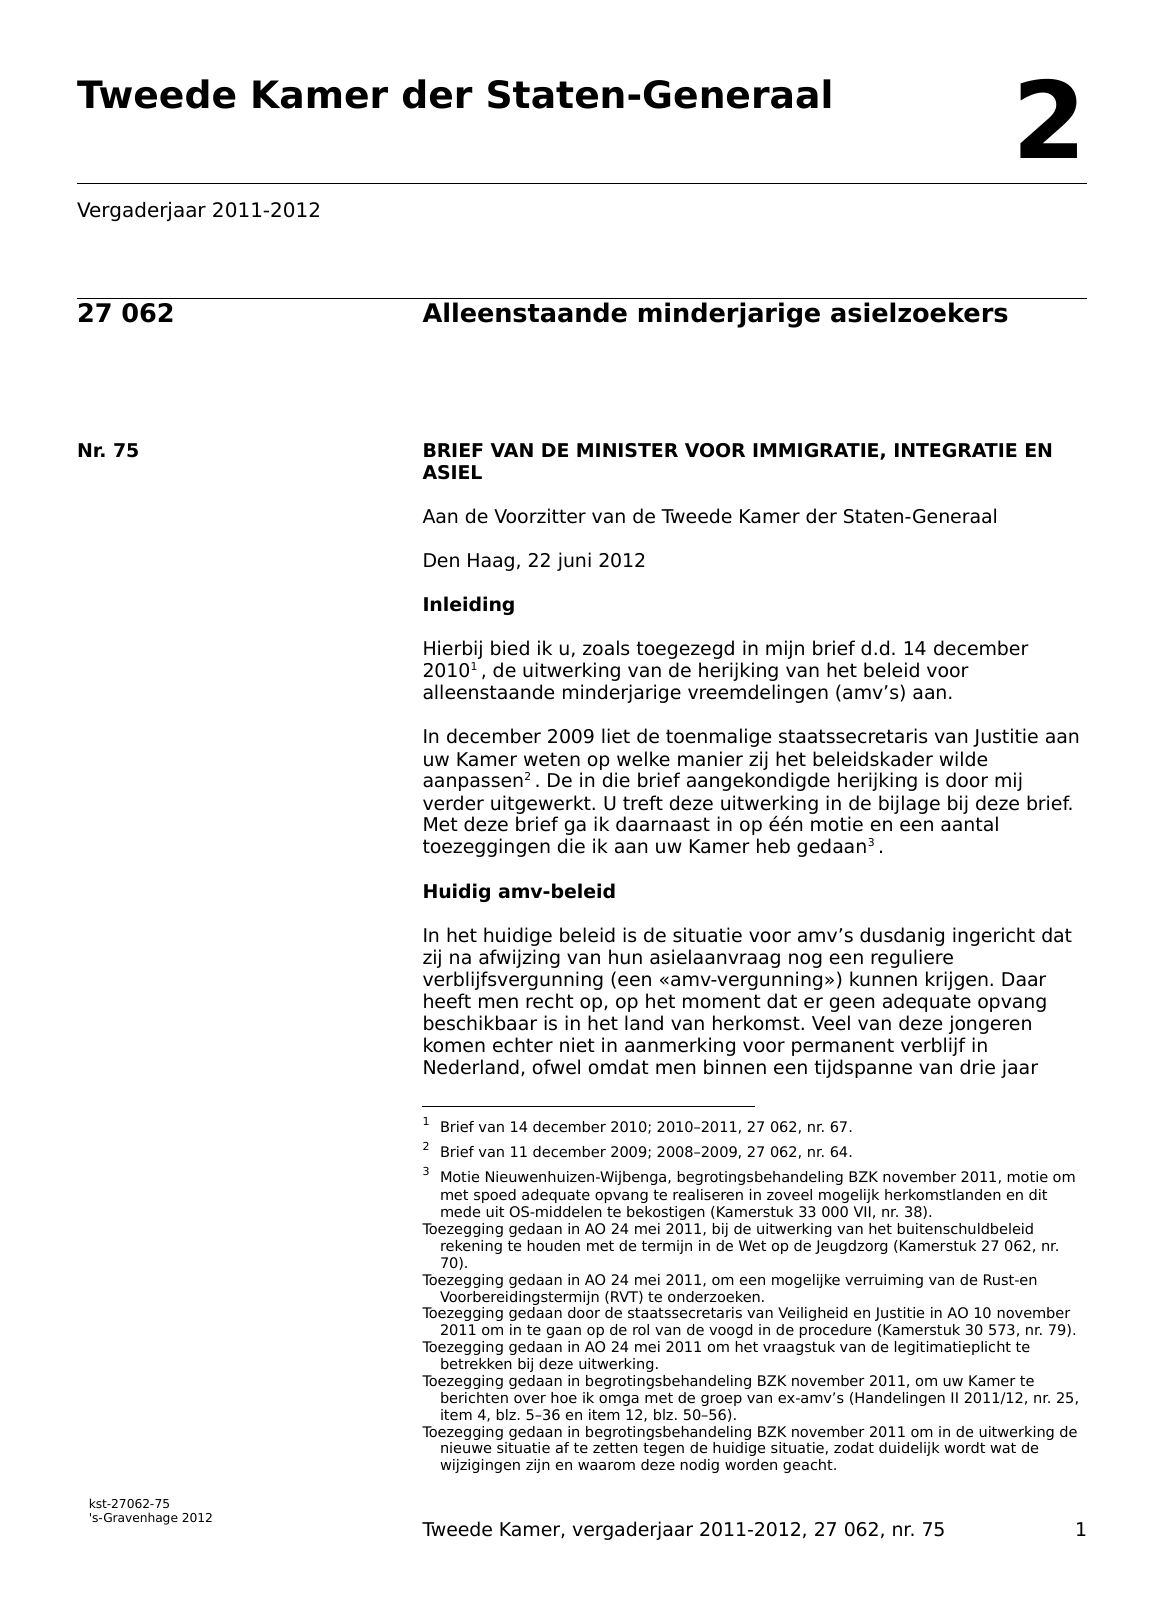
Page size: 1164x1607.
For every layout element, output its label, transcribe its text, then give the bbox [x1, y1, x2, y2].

text Toezegging gedaan in AO 24 mei 2011, bij de uitwerking van het buitenschuldbeleid rekening te houden met de termijn in de Wet op de Jeugdzorg (Kamerstuk 27 062, nr. 70). [422, 1221, 1087, 1272]
text Hierbij bied ik u, zoals toegezegd in mijn brief d.d. 14 december 2010, de uitwerking van de herijking van het beleid voor alleenstaande minderjarige vreemdelingen (amv’s) aan. [422, 638, 1087, 704]
text Brief van 11 december 2009; 2008–2009, 27 062, nr. 64. [422, 1140, 1087, 1162]
text Toezegging gedaan in AO 24 mei 2011 om het vraagstuk van de legitimatieplicht te betrekken bij deze uitwerking. [422, 1339, 1087, 1373]
text Toezegging gedaan in begrotingsbehandeling BZK november 2011, om uw Kamer te berichten over hoe ik omga met de groep van ex-amv’s (Handelingen II 2011/12, nr. 25, item 4, blz. 5–36 en item 12, blz. 50–56). [422, 1373, 1087, 1424]
subtitle Huidig amv-beleid [422, 881, 1087, 902]
text In december 2009 liet de toenmalige staatssecretaris van Justitie aan uw Kamer weten op welke manier zij het beleidskader wilde aanpassen. De in die brief aangekondigde herijking is door mij verder uitgewerkt. U treft deze uitwerking in de bijlage bij deze brief. Met deze brief ga ik daarnaast in op één motie en een aantal toezeggingen die ik aan uw Kamer heb gedaan. [422, 726, 1087, 858]
subtitle 27 062 Alleenstaande minderjarige asielzoekers [77, 299, 1087, 329]
text 's-Gravenhage 2012 [88, 1511, 323, 1525]
text Aan de Voorzitter van de Tweede Kamer der Staten-Generaal [422, 506, 1087, 528]
text Motie Nieuwenhuizen-Wijbenga, begrotingsbehandeling BZK november 2011, motie om met spoed adequate opvang te realiseren in zoveel mogelijk herkomstlanden en dit mede uit OS-middelen te bekostigen (Kamerstuk 33 000 VII, nr. 38). [422, 1165, 1087, 1221]
table_cell Vergaderjaar 2011-2012 [77, 184, 1087, 298]
table_header 2 [886, 59, 1087, 183]
subtitle Inleiding [422, 594, 1087, 616]
subtitle Nr. 75 BRIEF VAN DE MINISTER VOOR IMMIGRATIE, INTEGRATIE EN ASIEL [77, 440, 1087, 484]
table_header Tweede Kamer der Staten-Generaal [77, 59, 886, 183]
text In het huidige beleid is de situatie voor amv’s dusdanig ingericht dat zij na afwijzing van hun asielaanvraag nog een reguliere verblijfsvergunning (een «amv-vergunning») kunnen krijgen. Daar heeft men recht op, op het moment dat er geen adequate opvang beschikbaar is in het land van herkomst. Veel van deze jongeren komen echter niet in aanmerking voor permanent verblijf in Nederland, ofwel omdat men binnen een tijdspanne van drie jaar [422, 925, 1087, 1078]
text Brief van 14 december 2010; 2010–2011, 27 062, nr. 67. [422, 1115, 1087, 1137]
text kst-27062-75 [88, 1497, 323, 1511]
text Toezegging gedaan in begrotingsbehandeling BZK november 2011 om in de uitwerking de nieuwe situatie af te zetten tegen de huidige situatie, zodat duidelijk wordt wat de wijzigingen zijn en waarom deze nodig worden geacht. [422, 1424, 1087, 1474]
text Toezegging gedaan in AO 24 mei 2011, om een mogelijke verruiming van de Rust-en Voorbereidingstermijn (RVT) te onderzoeken. [422, 1272, 1087, 1306]
text Toezegging gedaan door de staatssecretaris van Veiligheid en Justitie in AO 10 november 2011 om in te gaan op de rol van de voogd in de procedure (Kamerstuk 30 573, nr. 79). [422, 1306, 1087, 1339]
text Den Haag, 22 juni 2012 [422, 550, 1087, 572]
